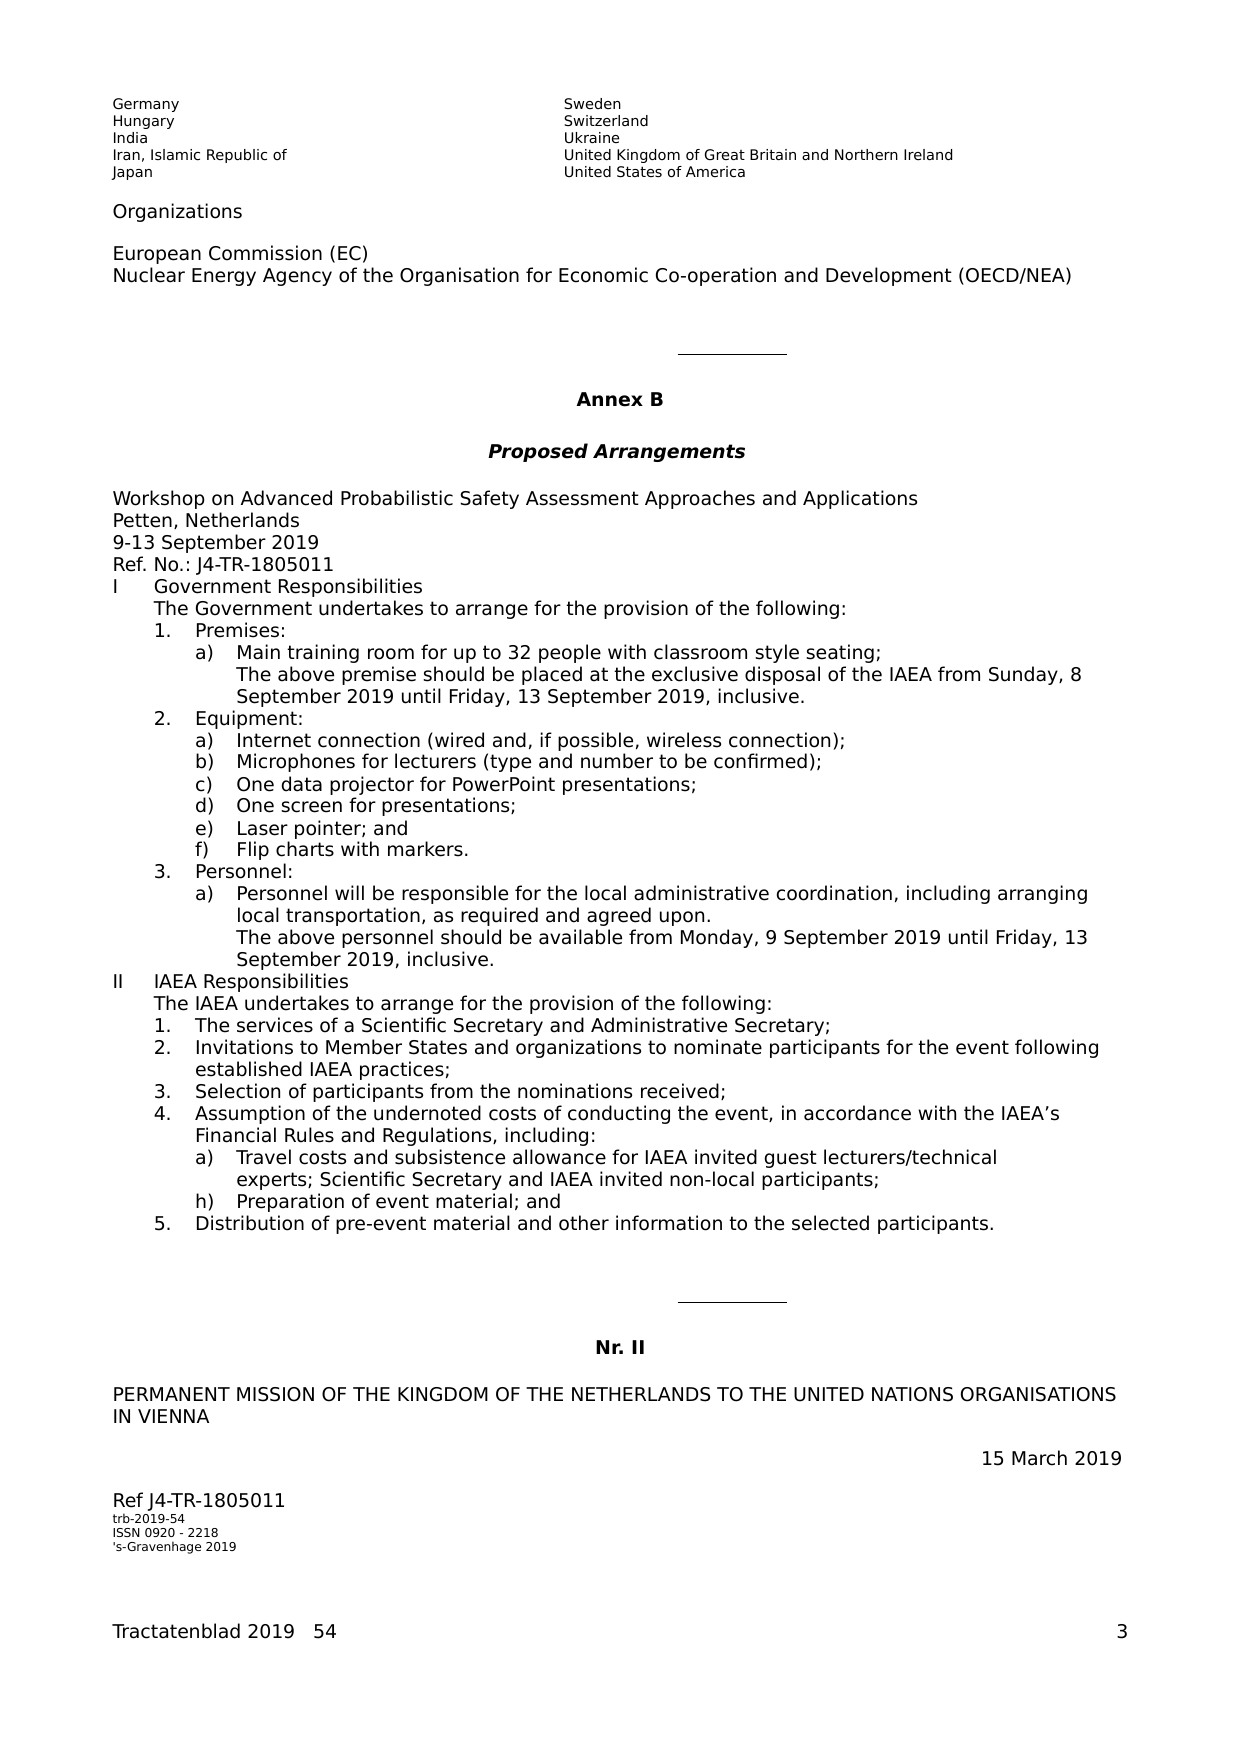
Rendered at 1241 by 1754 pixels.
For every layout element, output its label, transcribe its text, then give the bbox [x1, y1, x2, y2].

text d) One screen for presentations; [195, 795, 1128, 817]
text 1. The services of a Scientific Secretary and Administrative Secretary; [153, 1015, 1128, 1037]
text 2. Equipment: [153, 707, 1128, 729]
table_cell Switzerland [558, 113, 1128, 130]
text The above personnel should be available from Monday, 9 September 2019 until Friday, 13 September 2019, inclusive. [236, 927, 1128, 971]
text The above premise should be placed at the exclusive disposal of the IAEA from Sunday, 8 September 2019 until Friday, 13 September 2019, inclusive. [236, 663, 1128, 707]
text 3. Personnel: [153, 861, 1128, 883]
table_cell Japan [112, 164, 558, 181]
text h) Preparation of event material; and [195, 1191, 1128, 1213]
table_cell Sweden [558, 96, 1128, 113]
text experts; Scientific Secretary and IAEA invited non-local participants; [236, 1169, 1128, 1191]
text 4. Assumption of the undernoted costs of conducting the event, in accordance with the IAEA’s Financial Rules and Regulations, including: [153, 1103, 1128, 1147]
text The Government undertakes to arrange for the provision of the following: [153, 598, 1128, 619]
text Nuclear Energy Agency of the Organisation for Economic Co-operation and Development (OECD/NEA) [112, 265, 1128, 287]
text a) Main training room for up to 32 people with classroom style seating; [195, 642, 1128, 663]
text a) Internet connection (wired and, if possible, wireless connection); [195, 729, 1128, 751]
text ISSN 0920 - 2218 [112, 1526, 346, 1540]
table_cell Hungary [112, 113, 558, 130]
text 's-Gravenhage 2019 [112, 1540, 346, 1554]
text a) Travel costs and subsistence allowance for IAEA invited guest lecturers/technical [195, 1147, 1128, 1169]
subtitle Nr. II [112, 1337, 1128, 1359]
subtitle Annex B [112, 389, 1128, 411]
text 2. Invitations to Member States and organizations to nominate participants for the event following established IAEA practices; [153, 1037, 1128, 1081]
text c) One data projector for PowerPoint presentations; [195, 773, 1128, 795]
subtitle Proposed Arrangements [112, 441, 1128, 463]
text a) Personnel will be responsible for the local administrative coordination, including arranging local transportation, as required and agreed upon. [195, 883, 1128, 927]
text PERMANENT MISSION OF THE KINGDOM OF THE NETHERLANDS TO THE UNITED NATIONS ORGANISATIONS IN VIENNA [112, 1384, 1128, 1428]
table_cell Germany [112, 96, 558, 113]
text Workshop on Advanced Probabilistic Safety Assessment Approaches and Applications [112, 488, 1128, 510]
table_cell United Kingdom of Great Britain and Northern Ireland [558, 147, 1128, 164]
text 15 March 2019 [112, 1448, 1128, 1470]
text II IAEA Responsibilities [112, 971, 1128, 993]
text Ref. No.: J4-TR-1805011 [112, 554, 1128, 576]
table_cell India [112, 130, 558, 147]
text Petten, Netherlands [112, 510, 1128, 532]
table_cell Iran, Islamic Republic of [112, 147, 558, 164]
text Organizations [112, 201, 1128, 223]
text b) Microphones for lecturers (type and number to be confirmed); [195, 751, 1128, 773]
text e) Laser pointer; and [195, 817, 1128, 839]
text The IAEA undertakes to arrange for the provision of the following: [153, 993, 1128, 1015]
text 3. Selection of participants from the nominations received; [153, 1081, 1128, 1103]
text f) Flip charts with markers. [195, 839, 1128, 861]
text Ref J4-TR-1805011 [112, 1490, 1128, 1512]
table_cell United States of America [558, 164, 1128, 181]
text 5. Distribution of pre-event material and other information to the selected participants. [153, 1213, 1128, 1235]
text trb-2019-54 [112, 1512, 346, 1526]
text 1. Premises: [153, 619, 1128, 642]
text European Commission (EC) [112, 243, 1128, 265]
text 9-13 September 2019 [112, 532, 1128, 554]
text I Government Responsibilities [112, 576, 1128, 598]
table_cell Ukraine [558, 130, 1128, 147]
